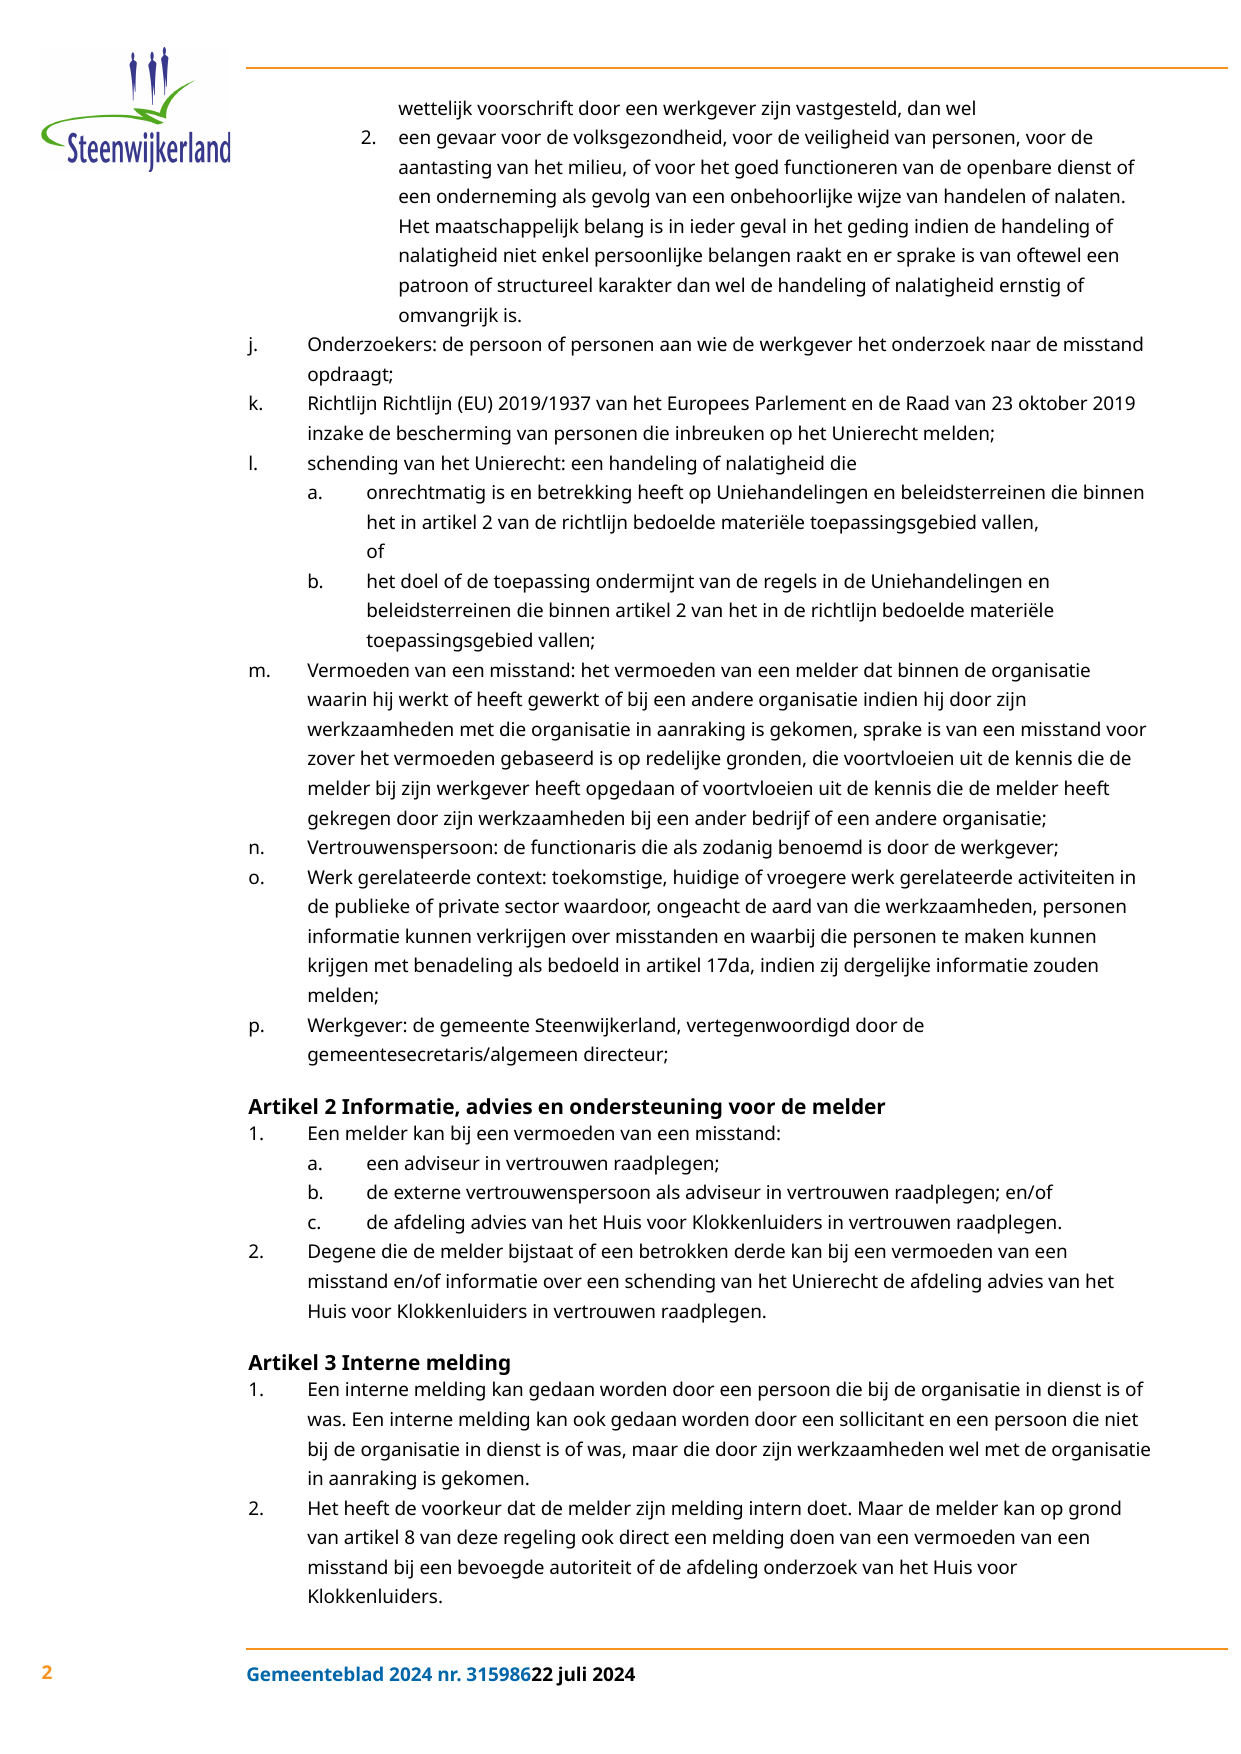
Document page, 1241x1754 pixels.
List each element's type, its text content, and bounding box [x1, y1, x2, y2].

list Richtlijn Richtlijn (EU) 2019/1937 van het Europees Parlement en de Raad van 23 oktober 2019 inzake de bescherming van personen die inbreuken op het Unierecht melden; [248, 391, 1152, 446]
list of [307, 538, 1152, 564]
list onrechtmatig is en betrekking heeft op Uniehandelingen en beleidsterreinen die binnen het in artikel 2 van de richtlijn bedoelde materiële toepassingsgebied vallen, [307, 479, 1152, 535]
picture [41, 47, 231, 172]
list schending van het Unierecht: een handeling of nalatigheid die [248, 450, 1152, 476]
list een gevaar voor de volksgezondheid, voor de veiligheid van personen, voor de aantasting van het milieu, of voor het goed functioneren van de openbare dienst of een onderneming als gevolg van een onbehoorlijke wijze van handelen of nalaten. Het maatschappelijk belang is in ieder geval in het geding indien de handeling of nalatigheid niet enkel persoonlijke belangen raakt en er sprake is van oftewel een patroon of structureel karakter dan wel de handeling of nalatigheid ernstig of omvangrijk is. [361, 124, 1152, 328]
list een adviseur in vertrouwen raadplegen; [307, 1150, 1152, 1176]
text Artikel 3 Interne melding [248, 1348, 1152, 1377]
list Werkgever: de gemeente Steenwijkerland, vertegenwoordigd door de gemeentesecretaris/algemeen directeur; [248, 1012, 1152, 1067]
list de afdeling advies van het Huis voor Klokkenluiders in vertrouwen raadplegen. [307, 1209, 1152, 1235]
list Een interne melding kan gedaan worden door een persoon die bij de organisatie in dienst is of was. Een interne melding kan ook gedaan worden door een sollicitant en een persoon die niet bij de organisatie in dienst is of was, maar die door zijn werkzaamheden wel met de organisatie in aanraking is gekomen. [248, 1377, 1152, 1491]
list Het heeft de voorkeur dat de melder zijn melding intern doet. Maar de melder kan op grond van artikel 8 van deze regeling ook direct een melding doen van een vermoeden van een misstand bij een bevoegde autoriteit of de afdeling onderzoek van het Huis voor Klokkenluiders. [248, 1495, 1152, 1609]
text Artikel 2 Informatie, advies en ondersteuning voor de melder [248, 1092, 1152, 1120]
list Vermoeden van een misstand: het vermoeden van een melder dat binnen de organisatie waarin hij werkt of heeft gewerkt of bij een andere organisatie indien hij door zijn werkzaamheden met die organisatie in aanraking is gekomen, sprake is van een misstand voor zover het vermoeden gebaseerd is op redelijke gronden, die voortvloeien uit de kennis die de melder bij zijn werkgever heeft opgedaan of voortvloeien uit de kennis die de melder heeft gekregen door zijn werkzaamheden bij een ander bedrijf of een andere organisatie; [248, 657, 1152, 831]
list Degene die de melder bijstaat of een betrokken derde kan bij een vermoeden van een misstand en/of informatie over een schending van het Unierecht de afdeling advies van het Huis voor Klokkenluiders in vertrouwen raadplegen. [248, 1239, 1152, 1323]
list Werk gerelateerde context: toekomstige, huidige of vroegere werk gerelateerde activiteiten in de publieke of private sector waardoor, ongeacht de aard van die werkzaamheden, personen informatie kunnen verkrijgen over misstanden en waarbij die personen te maken kunnen krijgen met benadeling als bedoeld in artikel 17da, indien zij dergelijke informatie zouden melden; [248, 864, 1152, 1008]
list het doel of de toepassing ondermijnt van de regels in de Uniehandelingen en beleidsterreinen die binnen artikel 2 van het in de richtlijn bedoelde materiële toepassingsgebied vallen; [307, 568, 1152, 653]
list wettelijk voorschrift door een werkgever zijn vastgesteld, dan wel [361, 95, 1152, 121]
list Een melder kan bij een vermoeden van een misstand: [248, 1120, 1152, 1146]
list Vertrouwenspersoon: de functionaris die als zodanig benoemd is door de werkgever; [248, 834, 1152, 860]
list Onderzoekers: de persoon of personen aan wie de werkgever het onderzoek naar de misstand opdraagt; [248, 331, 1152, 387]
list de externe vertrouwenspersoon als adviseur in vertrouwen raadplegen; en/of [307, 1179, 1152, 1205]
